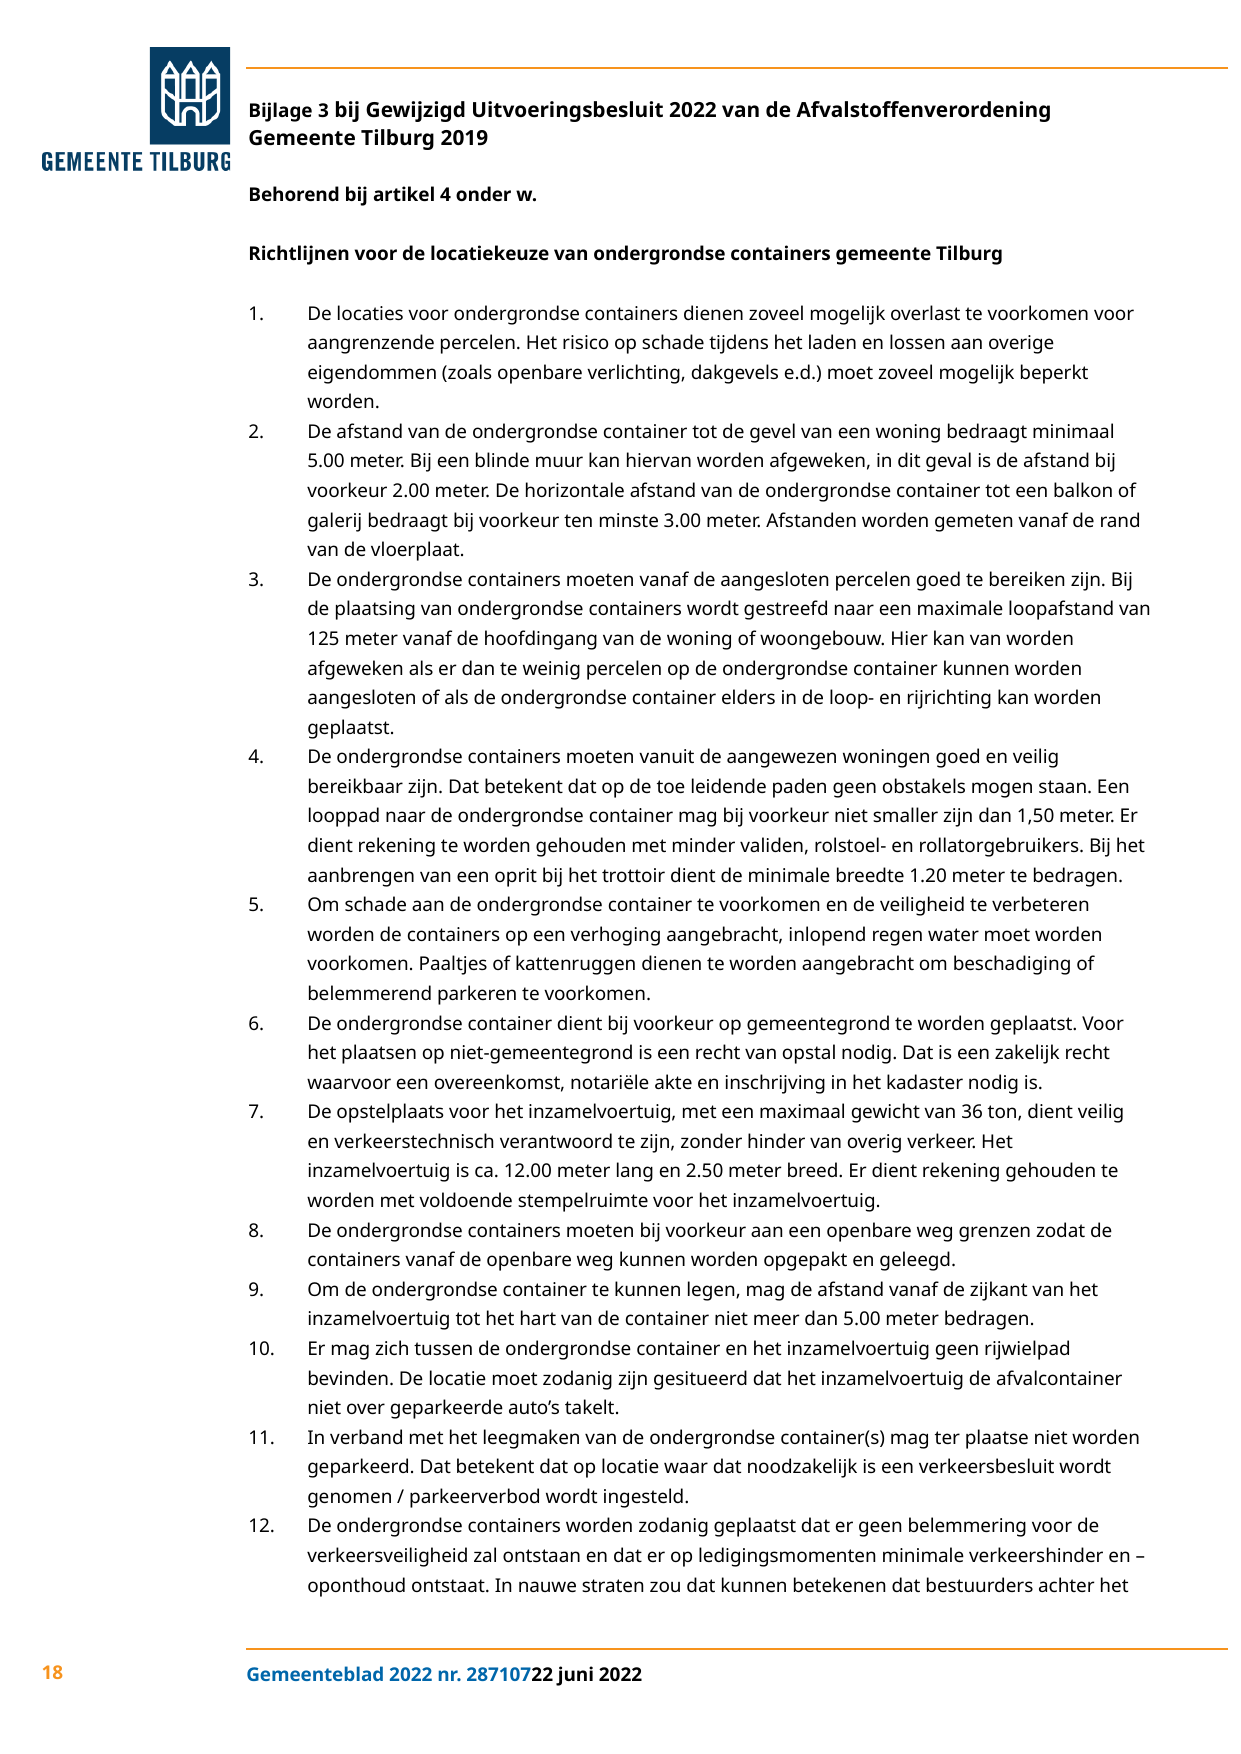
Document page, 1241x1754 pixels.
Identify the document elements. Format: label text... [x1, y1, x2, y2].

list De ondergrondse containers moeten vanuit de aangewezen woningen goed en veilig bereikbaar zijn. Dat betekent dat op de toe leidende paden geen obstakels mogen staan. Een looppad naar de ondergrondse container mag bij voorkeur niet smaller zijn dan 1,50 meter. Er dient rekening te worden gehouden met minder validen, rolstoel- en rollatorgebruikers. Bij het aanbrengen van een oprit bij het trottoir dient de minimale breedte 1.20 meter te bedragen. [248, 743, 1152, 887]
list De opstelplaats voor het inzamelvoertuig, met een maximaal gewicht van 36 ton, dient veilig en verkeerstechnisch verantwoord te zijn, zonder hinder van overig verkeer. Het inzamelvoertuig is ca. 12.00 meter lang en 2.50 meter breed. Er dient rekening gehouden te worden met voldoende stempelruimte voor het inzamelvoertuig. [248, 1098, 1152, 1213]
list De ondergrondse container dient bij voorkeur op gemeentegrond te worden geplaatst. Voor het plaatsen op niet-gemeentegrond is een recht van opstal nodig. Dat is een zakelijk recht waarvoor een overeenkomst, notariële akte en inschrijving in het kadaster nodig is. [248, 1010, 1152, 1094]
list De afstand van de ondergrondse container tot de gevel van een woning bedraagt minimaal 5.00 meter. Bij een blinde muur kan hiervan worden afgeweken, in dit geval is de afstand bij voorkeur 2.00 meter. De horizontale afstand van de ondergrondse container tot een balkon of galerij bedraagt bij voorkeur ten minste 3.00 meter. Afstanden worden gemeten vanaf de rand van de vloerplaat. [248, 418, 1152, 562]
text Bijlage 3 bij Gewijzigd Uitvoeringsbesluit 2022 van de Afvalstoffenverordening Gemeente Tilburg 2019 [248, 95, 1152, 152]
list Om schade aan de ondergrondse container te voorkomen en de veiligheid te verbeteren worden de containers op een verhoging aangebracht, inlopend regen water moet worden voorkomen. Paaltjes of kattenruggen dienen te worden aangebracht om beschadiging of belemmerend parkeren te voorkomen. [248, 891, 1152, 1006]
list Om de ondergrondse container te kunnen legen, mag de afstand vanaf de zijkant van het inzamelvoertuig tot het hart van de container niet meer dan 5.00 meter bedragen. [248, 1276, 1152, 1331]
text Behorend bij artikel 4 onder w. [248, 181, 1152, 207]
list In verband met het leegmaken van de ondergrondse container(s) mag ter plaatse niet worden geparkeerd. Dat betekent dat op locatie waar dat noodzakelijk is een verkeersbesluit wordt genomen / parkeerverbod wordt ingesteld. [248, 1424, 1152, 1509]
list De locaties voor ondergrondse containers dienen zoveel mogelijk overlast te voorkomen voor aangrenzende percelen. Het risico op schade tijdens het laden en lossen aan overige eigendommen (zoals openbare verlichting, dakgevels e.d.) moet zoveel mogelijk beperkt worden. [248, 300, 1152, 414]
text Richtlijnen voor de locatiekeuze van ondergrondse containers gemeente Tilburg [248, 241, 1152, 266]
picture [41, 47, 231, 172]
list De ondergrondse containers moeten vanaf de aangesloten percelen goed te bereiken zijn. Bij de plaatsing van ondergrondse containers wordt gestreefd naar een maximale loopafstand van 125 meter vanaf de hoofdingang van de woning of woongebouw. Hier kan van worden afgeweken als er dan te weinig percelen op de ondergrondse container kunnen worden aangesloten of als de ondergrondse container elders in de loop- en rijrichting kan worden geplaatst. [248, 566, 1152, 739]
list De ondergrondse containers worden zodanig geplaatst dat er geen belemmering voor de verkeersveiligheid zal ontstaan en dat er op ledigingsmomenten minimale verkeershinder en –oponthoud ontstaat. In nauwe straten zou dat kunnen betekenen dat bestuurders achter het [248, 1513, 1152, 1597]
list Er mag zich tussen de ondergrondse container en het inzamelvoertuig geen rijwielpad bevinden. De locatie moet zodanig zijn gesitueerd dat het inzamelvoertuig de afvalcontainer niet over geparkeerde auto’s takelt. [248, 1335, 1152, 1420]
list De ondergrondse containers moeten bij voorkeur aan een openbare weg grenzen zodat de containers vanaf de openbare weg kunnen worden opgepakt en geleegd. [248, 1217, 1152, 1272]
